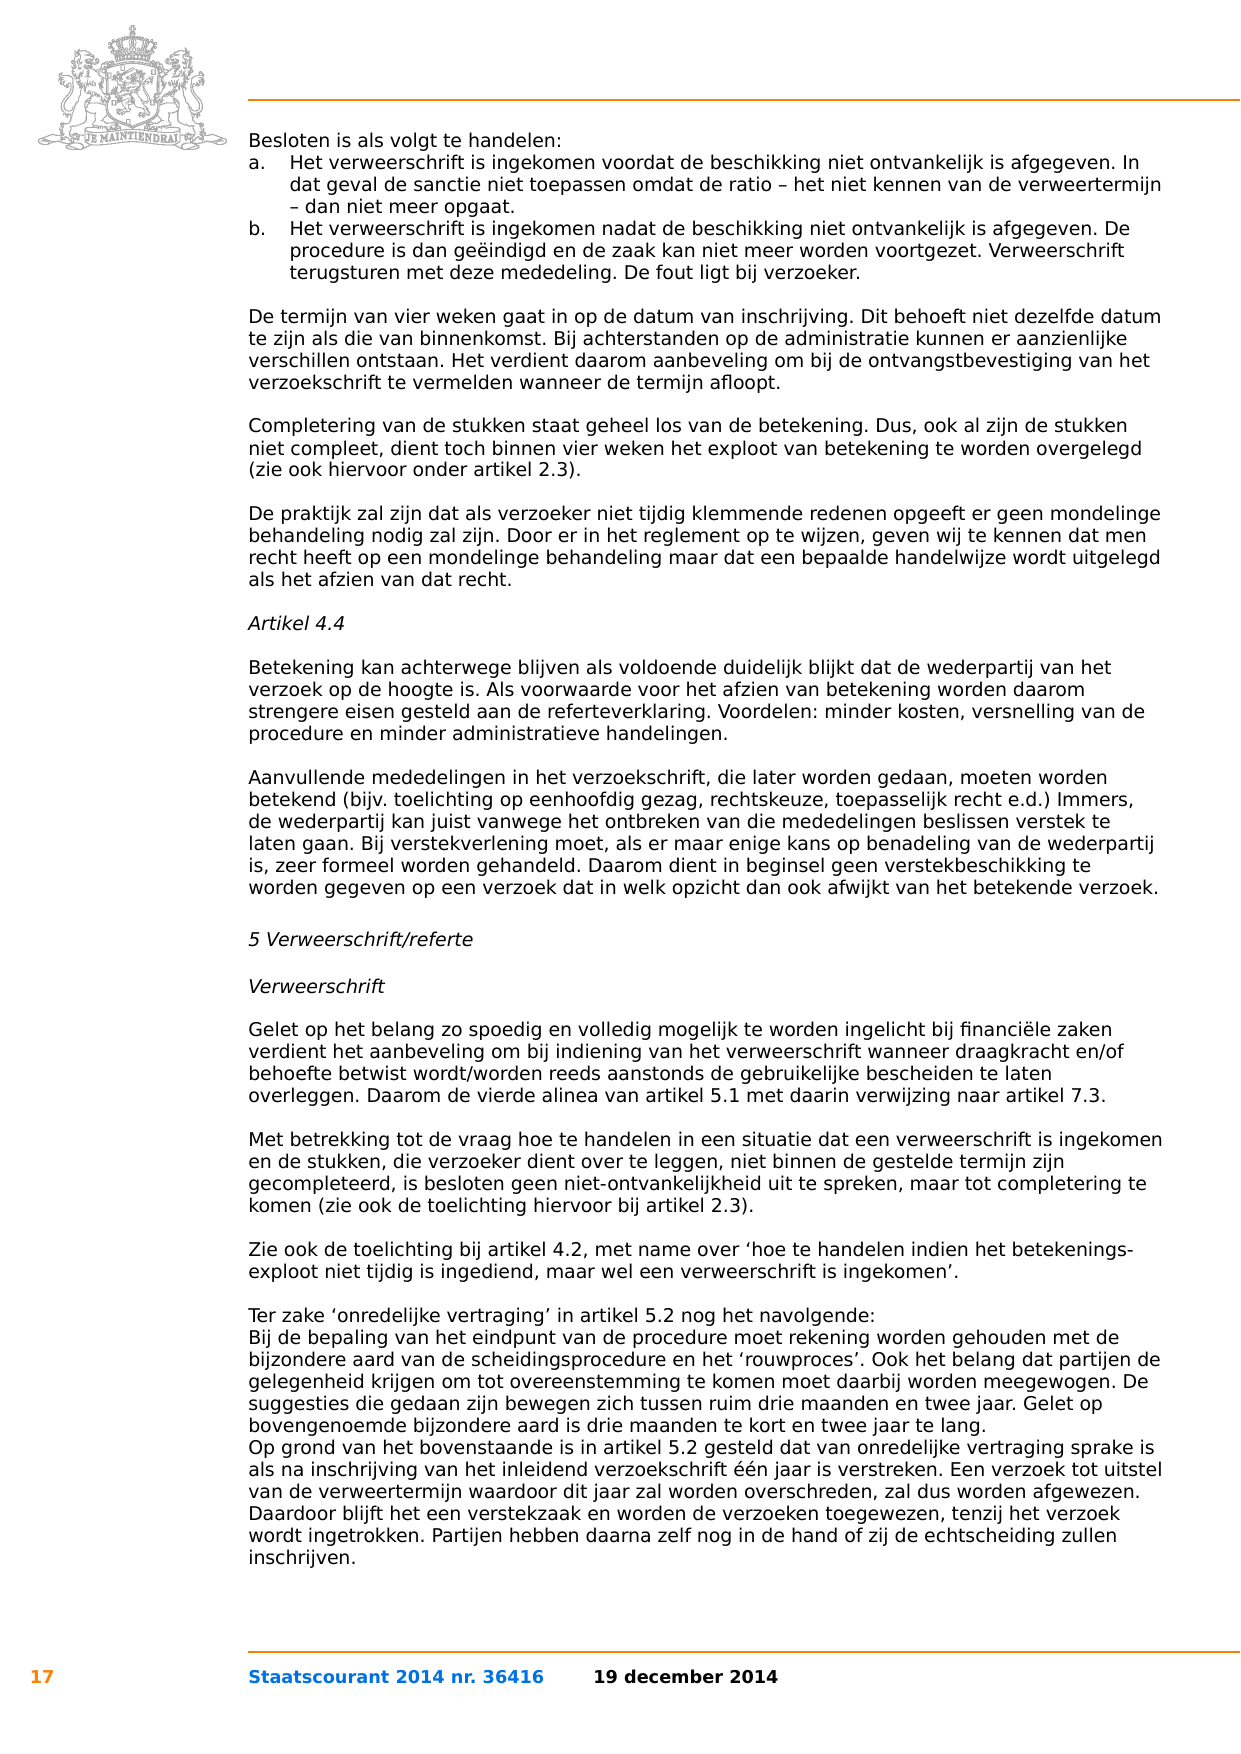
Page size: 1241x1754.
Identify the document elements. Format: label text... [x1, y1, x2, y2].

text Op grond van het bovenstaande is in artikel 5.2 gesteld dat van onredelijke vertraging sprake is als na inschrijving van het inleidend verzoekschrift één jaar is verstreken. Een verzoek tot uitstel van de verweertermijn waardoor dit jaar zal worden overschreden, zal dus worden afgewezen. Daardoor blijft het een verstekzaak en worden de verzoeken toegewezen, tenzij het verzoek wordt ingetrokken. Partijen hebben daarna zelf nog in de hand of zij de echtscheiding zullen inschrijven. [248, 1437, 1163, 1568]
text De termijn van vier weken gaat in op de datum van inschrijving. Dit behoeft niet dezelfde datum te zijn als die van binnenkomst. Bij achterstanden op de administratie kunnen er aanzienlijke verschillen ontstaan. Het verdient daarom aanbeveling om bij de ontvangstbevestiging van het verzoekschrift te vermelden wanneer de termijn afloopt. [248, 306, 1163, 393]
subtitle Artikel 4.4 [248, 613, 1163, 635]
text Met betrekking tot de vraag hoe te handelen in een situatie dat een verweerschrift is ingekomen en de stukken, die verzoeker dient over te leggen, niet binnen de gestelde termijn zijn gecompleteerd, is besloten geen niet-ontvankelijkheid uit te spreken, maar tot completering te komen (zie ook de toelichting hiervoor bij artikel 2.3). [248, 1129, 1163, 1217]
subtitle Verweerschrift [248, 976, 1163, 997]
text Betekening kan achterwege blijven als voldoende duidelijk blijkt dat de wederpartij van het verzoek op de hoogte is. Als voorwaarde voor het afzien van betekening worden daarom strengere eisen gesteld aan de referteverklaring. Voordelen: minder kosten, versnelling van de procedure en minder administratieve handelingen. [248, 657, 1163, 745]
text Bij de bepaling van het eindpunt van de procedure moet rekening worden gehouden met de bijzondere aard van de scheidingsprocedure en het ‘rouwproces’. Ook het belang dat partijen de gelegenheid krijgen om tot overeenstemming te komen moet daarbij worden meegewogen. De suggesties die gedaan zijn bewegen zich tussen ruim drie maanden en twee jaar. Gelet op bovengenoemde bijzondere aard is drie maanden te kort en twee jaar te lang. [248, 1327, 1163, 1437]
text Gelet op het belang zo spoedig en volledig mogelijk te worden ingelicht bij financiële zaken verdient het aanbeveling om bij indiening van het verweerschrift wanneer draagkracht en/of behoefte betwist wordt/worden reeds aanstonds de gebruikelijke bescheiden te laten overleggen. Daarom de vierde alinea van artikel 5.1 met daarin verwijzing naar artikel 7.3. [248, 1019, 1163, 1107]
text Completering van de stukken staat geheel los van de betekening. Dus, ook al zijn de stukken niet compleet, dient toch binnen vier weken het exploot van betekening te worden overgelegd (zie ook hiervoor onder artikel 2.3). [248, 415, 1163, 481]
text Zie ook de toelichting bij artikel 4.2, met name over ‘hoe te handelen indien het betekenings-exploot niet tijdig is ingediend, maar wel een verweerschrift is ingekomen’. [248, 1239, 1163, 1283]
text a. Het verweerschrift is ingekomen voordat de beschikking niet ontvankelijk is afgegeven. In dat geval de sanctie niet toepassen omdat de ratio – het niet kennen van de verweertermijn – dan niet meer opgaat. [248, 152, 1163, 218]
picture [38, 25, 227, 150]
text Ter zake ‘onredelijke vertraging’ in artikel 5.2 nog het navolgende: [248, 1305, 1163, 1327]
text Besloten is als volgt te handelen: [248, 130, 1163, 152]
text Aanvullende mededelingen in het verzoekschrift, die later worden gedaan, moeten worden betekend (bijv. toelichting op eenhoofdig gezag, rechtskeuze, toepasselijk recht e.d.) Immers, de wederpartij kan juist vanwege het ontbreken van die mededelingen beslissen verstek te laten gaan. Bij verstekverlening moet, als er maar enige kans op benadeling van de wederpartij is, zeer formeel worden gehandeld. Daarom dient in beginsel geen verstekbeschikking te worden gegeven op een verzoek dat in welk opzicht dan ook afwijkt van het betekende verzoek. [248, 767, 1163, 898]
text b. Het verweerschrift is ingekomen nadat de beschikking niet ontvankelijk is afgegeven. De procedure is dan geëindigd en de zaak kan niet meer worden voortgezet. Verweerschrift terugsturen met deze mededeling. De fout ligt bij verzoeker. [248, 218, 1163, 284]
subtitle 5 Verweerschrift/referte [248, 928, 1163, 951]
text De praktijk zal zijn dat als verzoeker niet tijdig klemmende redenen opgeeft er geen mondelinge behandeling nodig zal zijn. Door er in het reglement op te wijzen, geven wij te kennen dat men recht heeft op een mondelinge behandeling maar dat een bepaalde handelwijze wordt uitgelegd als het afzien van dat recht. [248, 503, 1163, 591]
